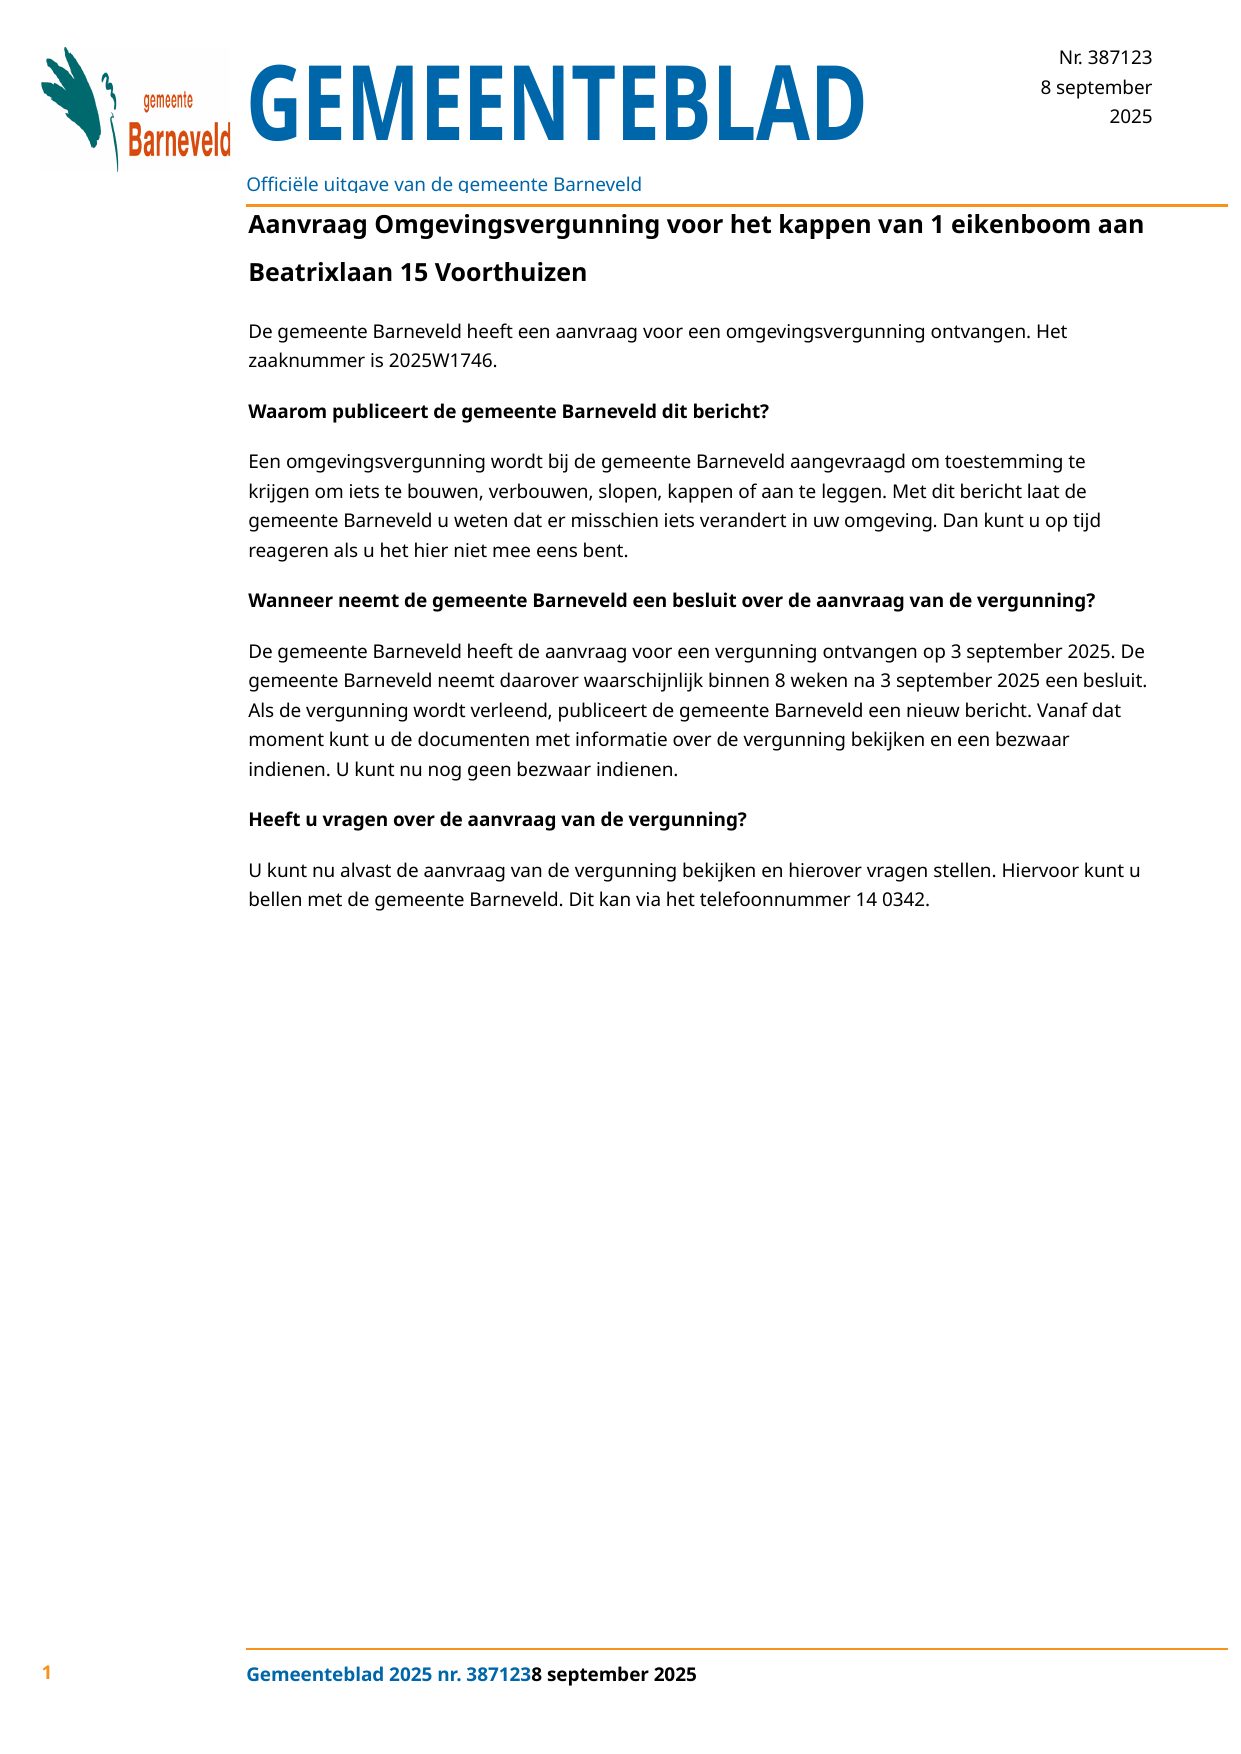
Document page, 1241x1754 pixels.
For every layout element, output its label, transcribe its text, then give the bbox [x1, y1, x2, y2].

text Heeft u vragen over de aanvraag van de vergunning? [248, 807, 1152, 832]
picture [41, 47, 231, 172]
text Aanvraag Omgevingsvergunning voor het kappen van 1 eikenboom aan Beatrixlaan 15 Voorthuizen [248, 207, 1152, 288]
text Een omgevingsvergunning wordt bij de gemeente Barneveld aangevraagd om toestemming te krijgen om iets te bouwen, verbouwen, slopen, kappen of aan te leggen. Met dit bericht laat de gemeente Barneveld u weten dat er misschien iets verandert in uw omgeving. Dan kunt u op tijd reageren als u het hier niet mee eens bent. [248, 448, 1152, 563]
text Wanneer neemt de gemeente Barneveld een besluit over de aanvraag van de vergunning? [248, 587, 1152, 613]
text U kunt nu alvast de aanvraag van de vergunning bekijken en hierover vragen stellen. Hiervoor kunt u bellen met de gemeente Barneveld. Dit kan via het telefoonnummer 14 0342. [248, 857, 1152, 912]
text De gemeente Barneveld heeft een aanvraag voor een omgevingsvergunning ontvangen. Het zaaknummer is 2025W1746. [248, 318, 1152, 373]
text De gemeente Barneveld heeft de aanvraag voor een vergunning ontvangen op 3 september 2025. De gemeente Barneveld neemt daarover waarschijnlijk binnen 8 weken na 3 september 2025 een besluit. Als de vergunning wordt verleend, publiceert de gemeente Barneveld een nieuw bericht. Vanaf dat moment kunt u de documenten met informatie over de vergunning bekijken en een bezwaar indienen. U kunt nu nog geen bezwaar indienen. [248, 638, 1152, 782]
text Waarom publiceert de gemeente Barneveld dit bericht? [248, 398, 1152, 424]
